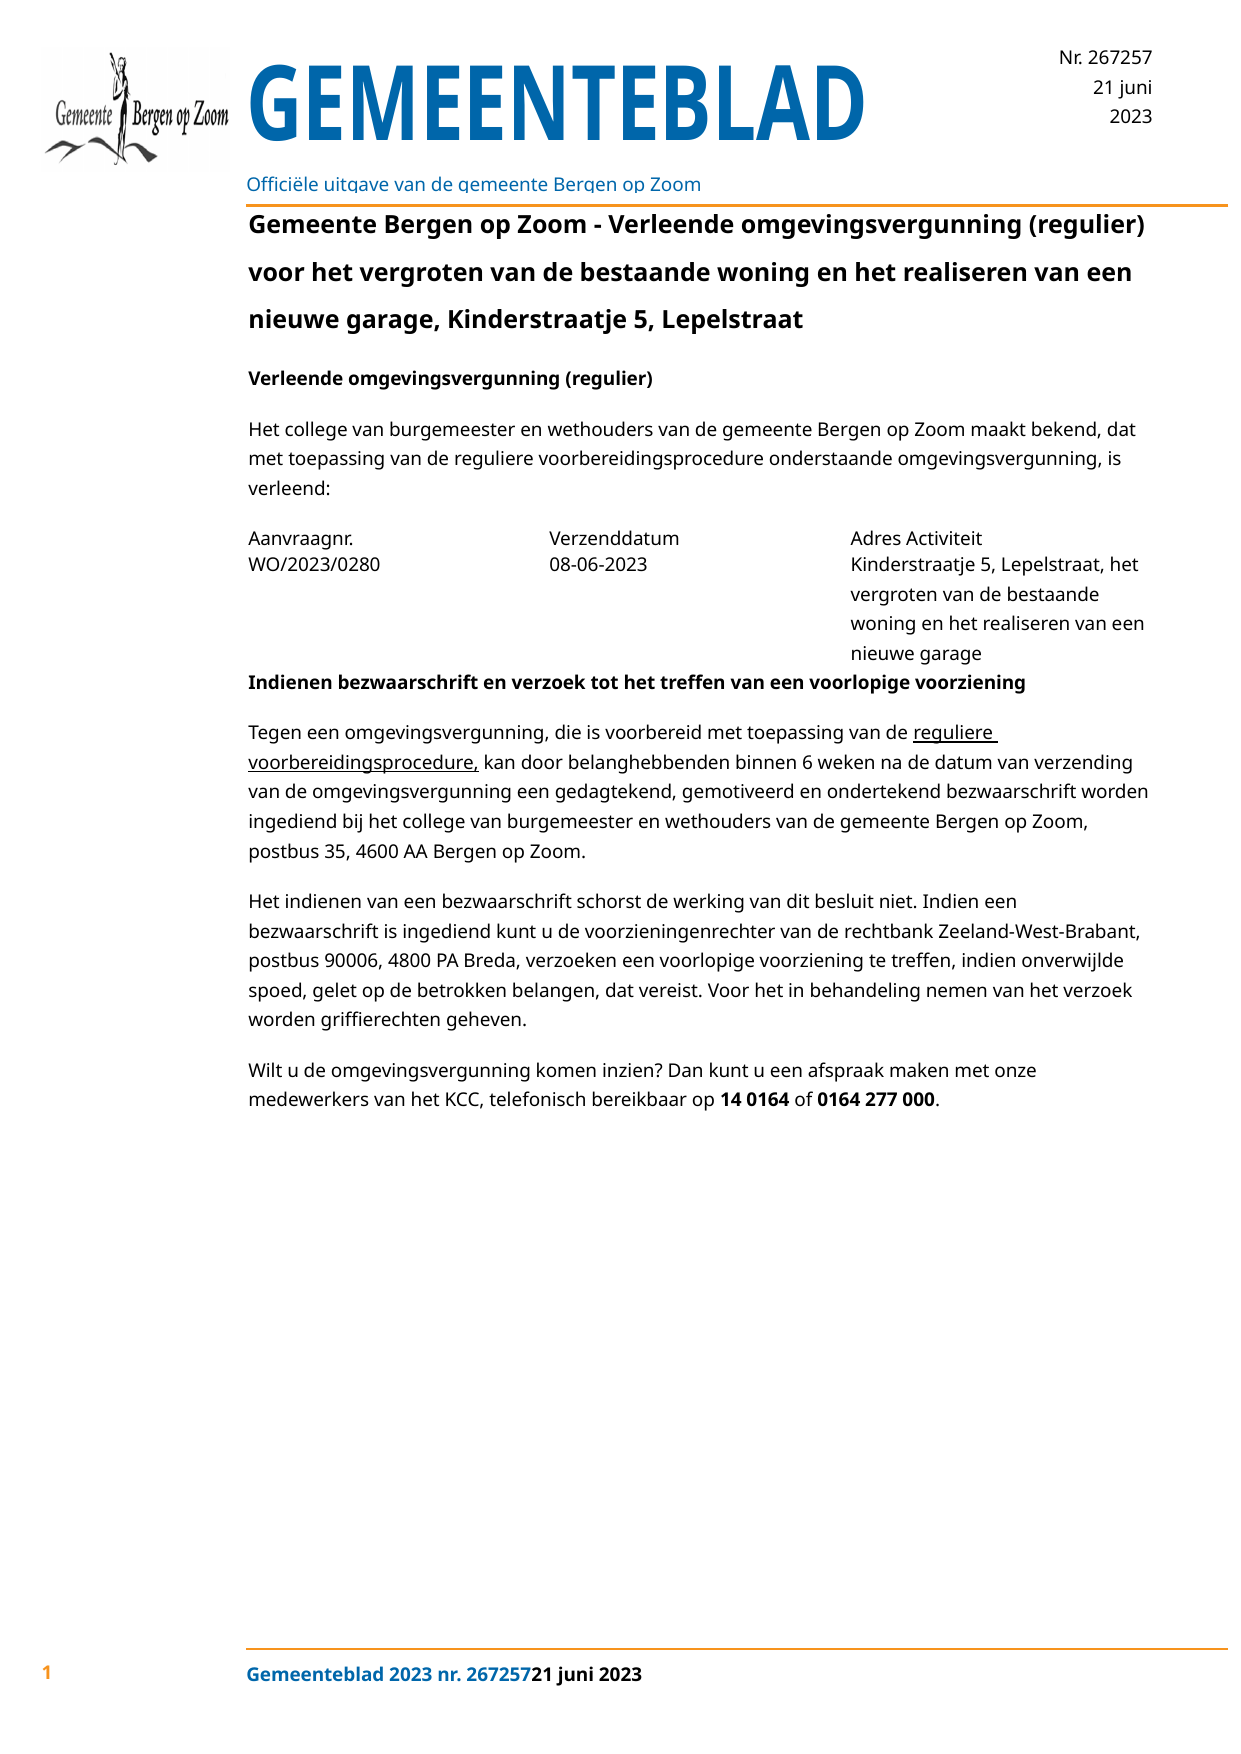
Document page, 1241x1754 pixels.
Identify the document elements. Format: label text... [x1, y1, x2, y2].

text Het college van burgemeester en wethouders van de gemeente Bergen op Zoom maakt bekend, dat met toepassing van de reguliere voorbereidingsprocedure onderstaande omgevingsvergunning, is verleend: [248, 416, 1152, 501]
text Verleende omgevingsvergunning (regulier) [248, 366, 1152, 391]
text Tegen een omgevingsvergunning, die is voorbereid met toepassing van de reguliere voorbereidingsprocedure, kan door belanghebbenden binnen 6 weken na de datum van verzending van de omgevingsvergunning een gedagtekend, gemotiveerd en ondertekend bezwaarschrift worden ingediend bij het college van burgemeester en wethouders van de gemeente Bergen op Zoom, postbus 35, 4600 AA Bergen op Zoom. [248, 719, 1152, 863]
table_header Adres Activiteit [850, 526, 1152, 551]
table_cell 08-06-2023 [549, 551, 850, 666]
table_header Aanvraagnr. [248, 526, 549, 551]
picture [41, 47, 231, 172]
text Wilt u de omgevingsvergunning komen inzien? Dan kunt u een afspraak maken met onze medewerkers van het KCC, telefonisch bereikbaar op 14 0164 of 0164 277 000. [248, 1057, 1152, 1112]
table_cell Kinderstraatje 5, Lepelstraat, het vergroten van de bestaande woning en het realiseren van een nieuwe garage [850, 551, 1152, 666]
text Gemeente Bergen op Zoom - Verleende omgevingsvergunning (regulier) voor het vergroten van de bestaande woning en het realiseren van een nieuwe garage, Kinderstraatje 5, Lepelstraat [248, 207, 1152, 336]
text Het indienen van een bezwaarschrift schorst de werking van dit besluit niet. Indien een bezwaarschrift is ingediend kunt u de voorzieningenrechter van de rechtbank Zeeland-West-Brabant, postbus 90006, 4800 PA Breda, verzoeken een voorlopige voorziening te treffen, indien onverwijlde spoed, gelet op de betrokken belangen, dat vereist. Voor het in behandeling nemen van het verzoek worden griffierechten geheven. [248, 888, 1152, 1032]
table_cell WO/2023/0280 [248, 551, 549, 666]
table_header Verzenddatum [549, 526, 850, 551]
text Indienen bezwaarschrift en verzoek tot het treffen van een voorlopige voorziening [248, 669, 1152, 695]
